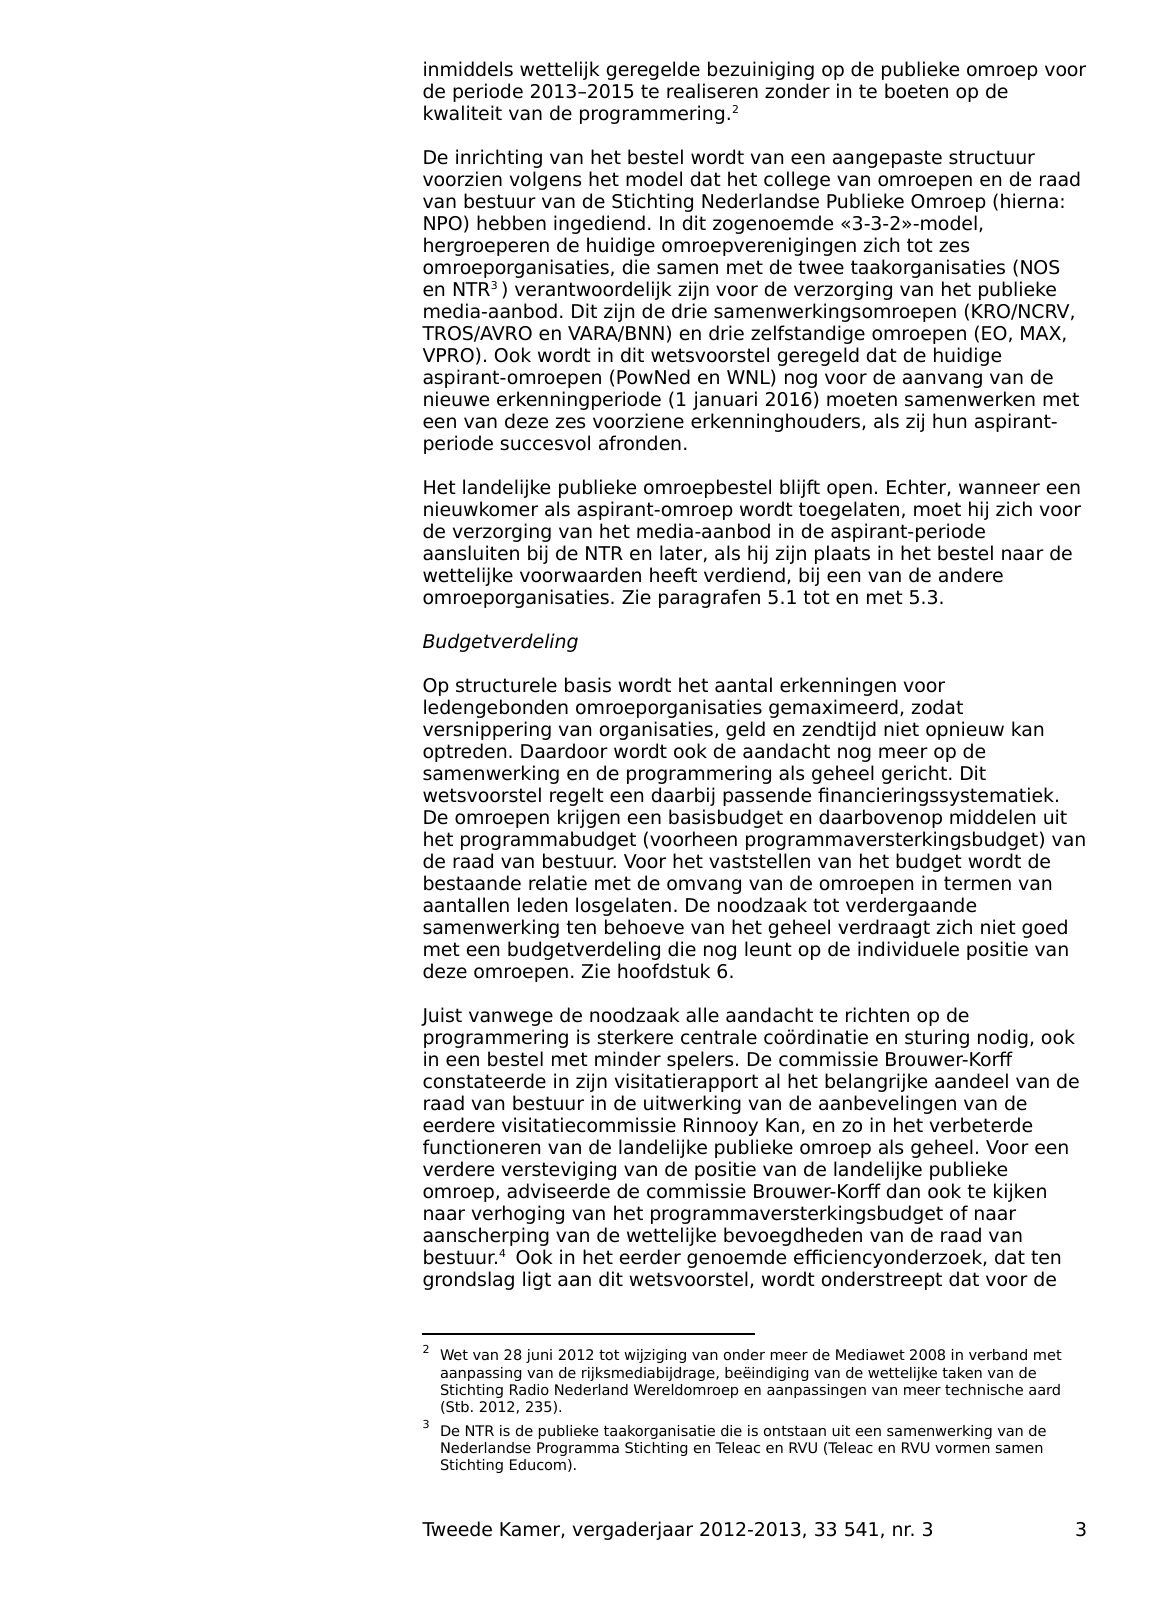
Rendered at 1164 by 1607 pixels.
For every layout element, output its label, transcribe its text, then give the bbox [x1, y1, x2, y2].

text De inrichting van het bestel wordt van een aangepaste structuur voorzien volgens het model dat het college van omroepen en de raad van bestuur van de Stichting Nederlandse Publieke Omroep (hierna: NPO) hebben ingediend. In dit zogenoemde «3-3-2»-model, hergroeperen de huidige omroepverenigingen zich tot zes omroeporganisaties, die samen met de twee taakorganisaties (NOS en NTR) verantwoordelijk zijn voor de verzorging van het publieke media-aanbod. Dit zijn de drie samenwerkingsomroepen (KRO/NCRV, TROS/AVRO en VARA/BNN) en drie zelfstandige omroepen (EO, MAX, VPRO). Ook wordt in dit wetsvoorstel geregeld dat de huidige aspirant-omroepen (PowNed en WNL) nog voor de aanvang van de nieuwe erkenningperiode (1 januari 2016) moeten samenwerken met een van deze zes voorziene erkenninghouders, als zij hun aspirant-periode succesvol afronden. [422, 147, 1087, 455]
text Op structurele basis wordt het aantal erkenningen voor ledengebonden omroeporganisaties gemaximeerd, zodat versnippering van organisaties, geld en zendtijd niet opnieuw kan optreden. Daardoor wordt ook de aandacht nog meer op de samenwerking en de programmering als geheel gericht. Dit wetsvoorstel regelt een daarbij passende financieringssystematiek. De omroepen krijgen een basisbudget en daarbovenop middelen uit het programmabudget (voorheen programmaversterkingsbudget) van de raad van bestuur. Voor het vaststellen van het budget wordt de bestaande relatie met de omvang van de omroepen in termen van aantallen leden losgelaten. De noodzaak tot verdergaande samenwerking ten behoeve van het geheel verdraagt zich niet goed met een budgetverdeling die nog leunt op de individuele positie van deze omroepen. Zie hoofdstuk 6. [422, 675, 1087, 983]
text De NTR is de publieke taakorganisatie die is ontstaan uit een samenwerking van de Nederlandse Programma Stichting en Teleac en RVU (Teleac en RVU vormen samen Stichting Educom). [422, 1418, 1087, 1474]
text inmiddels wettelijk geregelde bezuiniging op de publieke omroep voor de periode 2013–2015 te realiseren zonder in te boeten op de kwaliteit van de programmering. [422, 59, 1087, 125]
text Het landelijke publieke omroepbestel blijft open. Echter, wanneer een nieuwkomer als aspirant-omroep wordt toegelaten, moet hij zich voor de verzorging van het media-aanbod in de aspirant-periode aansluiten bij de NTR en later, als hij zijn plaats in het bestel naar de wettelijke voorwaarden heeft verdiend, bij een van de andere omroeporganisaties. Zie paragrafen 5.1 tot en met 5.3. [422, 477, 1087, 609]
subtitle Budgetverdeling [422, 631, 1087, 653]
text Juist vanwege de noodzaak alle aandacht te richten op de programmering is sterkere centrale coördinatie en sturing nodig, ook in een bestel met minder spelers. De commissie Brouwer-Korff constateerde in zijn visitatierapport al het belangrijke aandeel van de raad van bestuur in de uitwerking van de aanbevelingen van de eerdere visitatiecommissie Rinnooy Kan, en zo in het verbeterde functioneren van de landelijke publieke omroep als geheel. Voor een verdere versteviging van de positie van de landelijke publieke omroep, adviseerde de commissie Brouwer-Korff dan ook te kijken naar verhoging van het programmaversterkingsbudget of naar aanscherping van de wettelijke bevoegdheden van de raad van bestuur. Ook in het eerder genoemde efficiencyonderzoek, dat ten grondslag ligt aan dit wetsvoorstel, wordt onderstreept dat voor de [422, 1005, 1087, 1291]
text Wet van 28 juni 2012 tot wijziging van onder meer de Mediawet 2008 in verband met aanpassing van de rijksmediabijdrage, beëindiging van de wettelijke taken van de Stichting Radio Nederland Wereldomroep en aanpassingen van meer technische aard (Stb. 2012, 235). [422, 1343, 1087, 1416]
